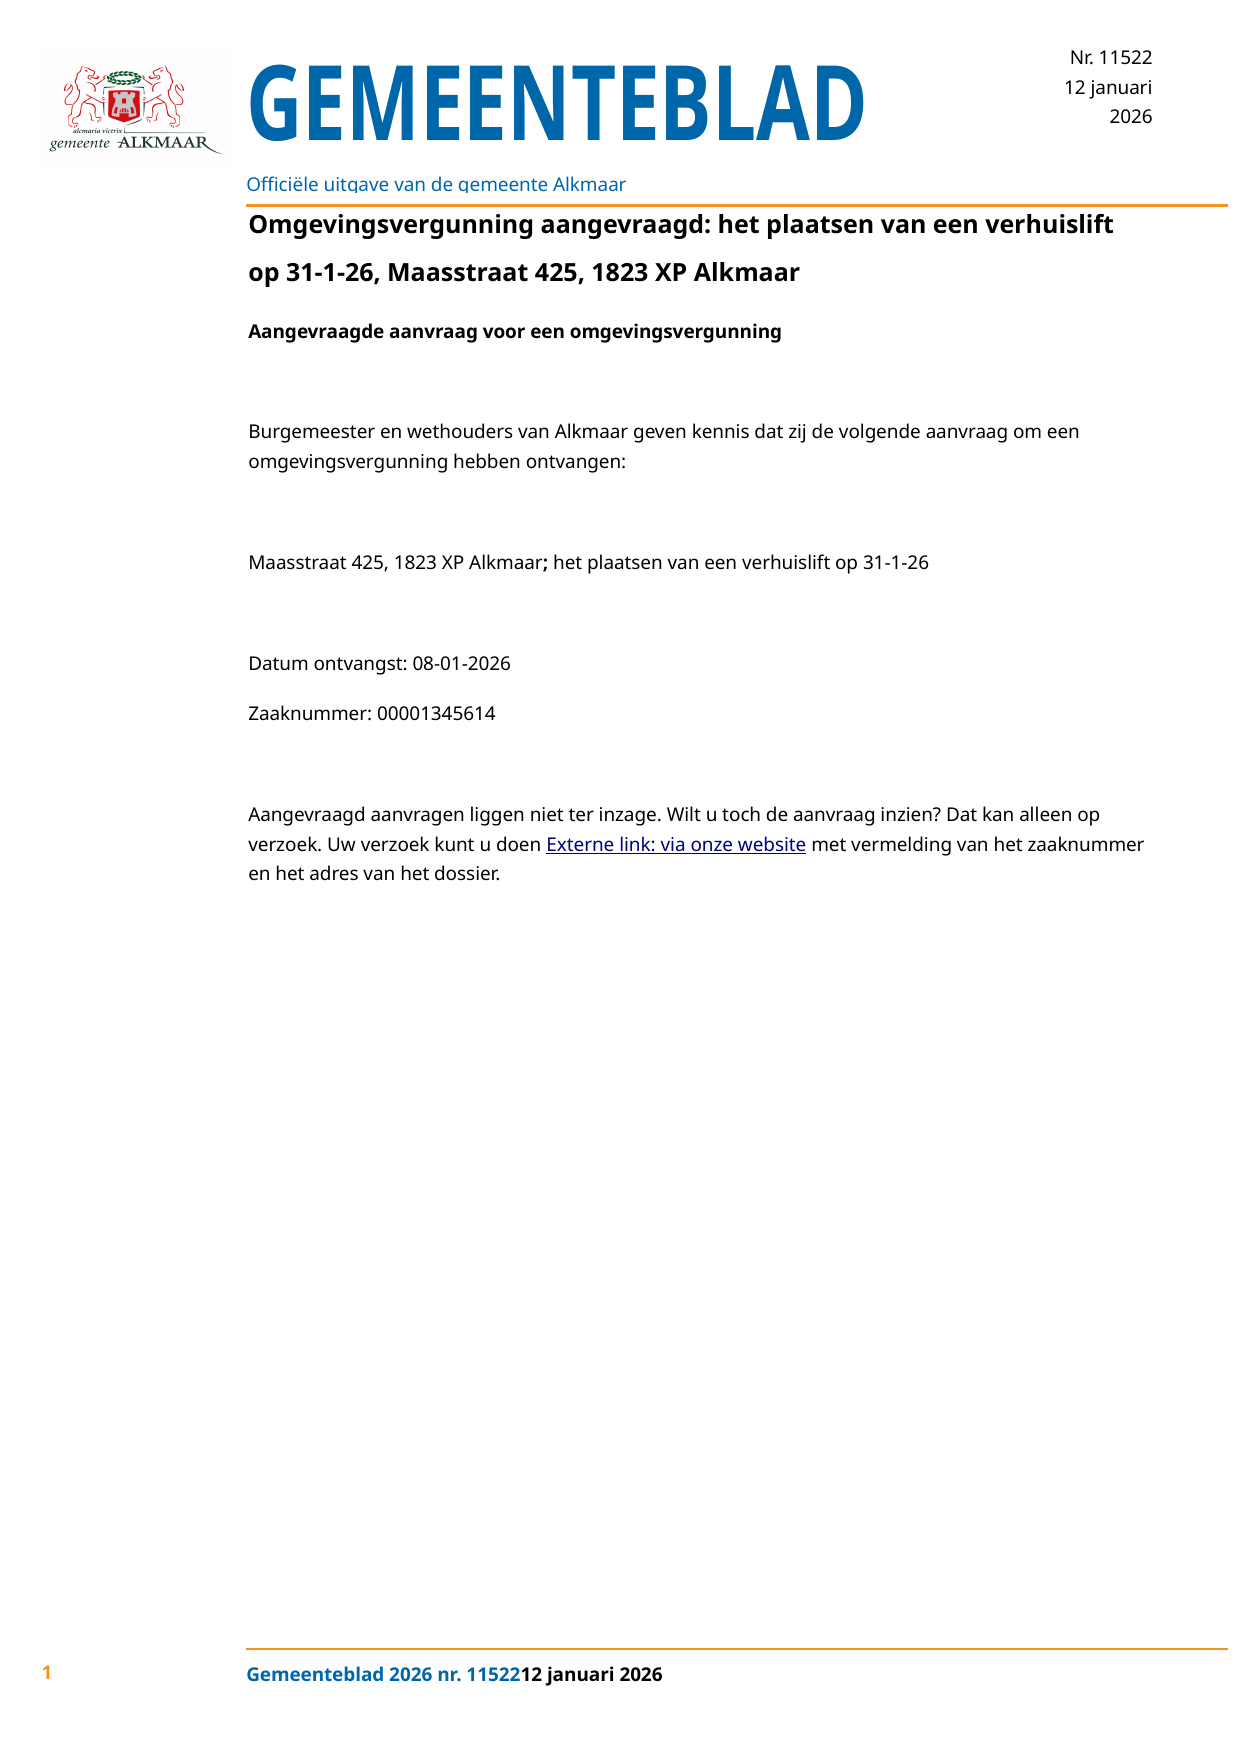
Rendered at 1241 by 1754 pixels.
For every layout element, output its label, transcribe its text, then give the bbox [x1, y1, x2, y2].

text Datum ontvangst: 08-01-2026 [248, 650, 1152, 676]
text Maasstraat 425, 1823 XP Alkmaar; het plaatsen van een verhuislift op 31-1-26 [248, 549, 1152, 575]
text Aangevraagde aanvraag voor een omgevingsvergunning [248, 318, 1152, 344]
picture [41, 47, 231, 172]
text Zaaknummer: 00001345614 [248, 700, 1152, 726]
text Aangevraagd aanvragen liggen niet ter inzage. Wilt u toch de aanvraag inzien? Dat kan alleen op verzoek. Uw verzoek kunt u doen Externe link: via onze website met vermelding van het zaaknummer en het adres van het dossier. [248, 801, 1152, 886]
text Burgemeester en wethouders van Alkmaar geven kennis dat zij de volgende aanvraag om een omgevingsvergunning hebben ontvangen: [248, 419, 1152, 474]
text Omgevingsvergunning aangevraagd: het plaatsen van een verhuislift op 31-1-26, Maasstraat 425, 1823 XP Alkmaar [248, 207, 1152, 288]
